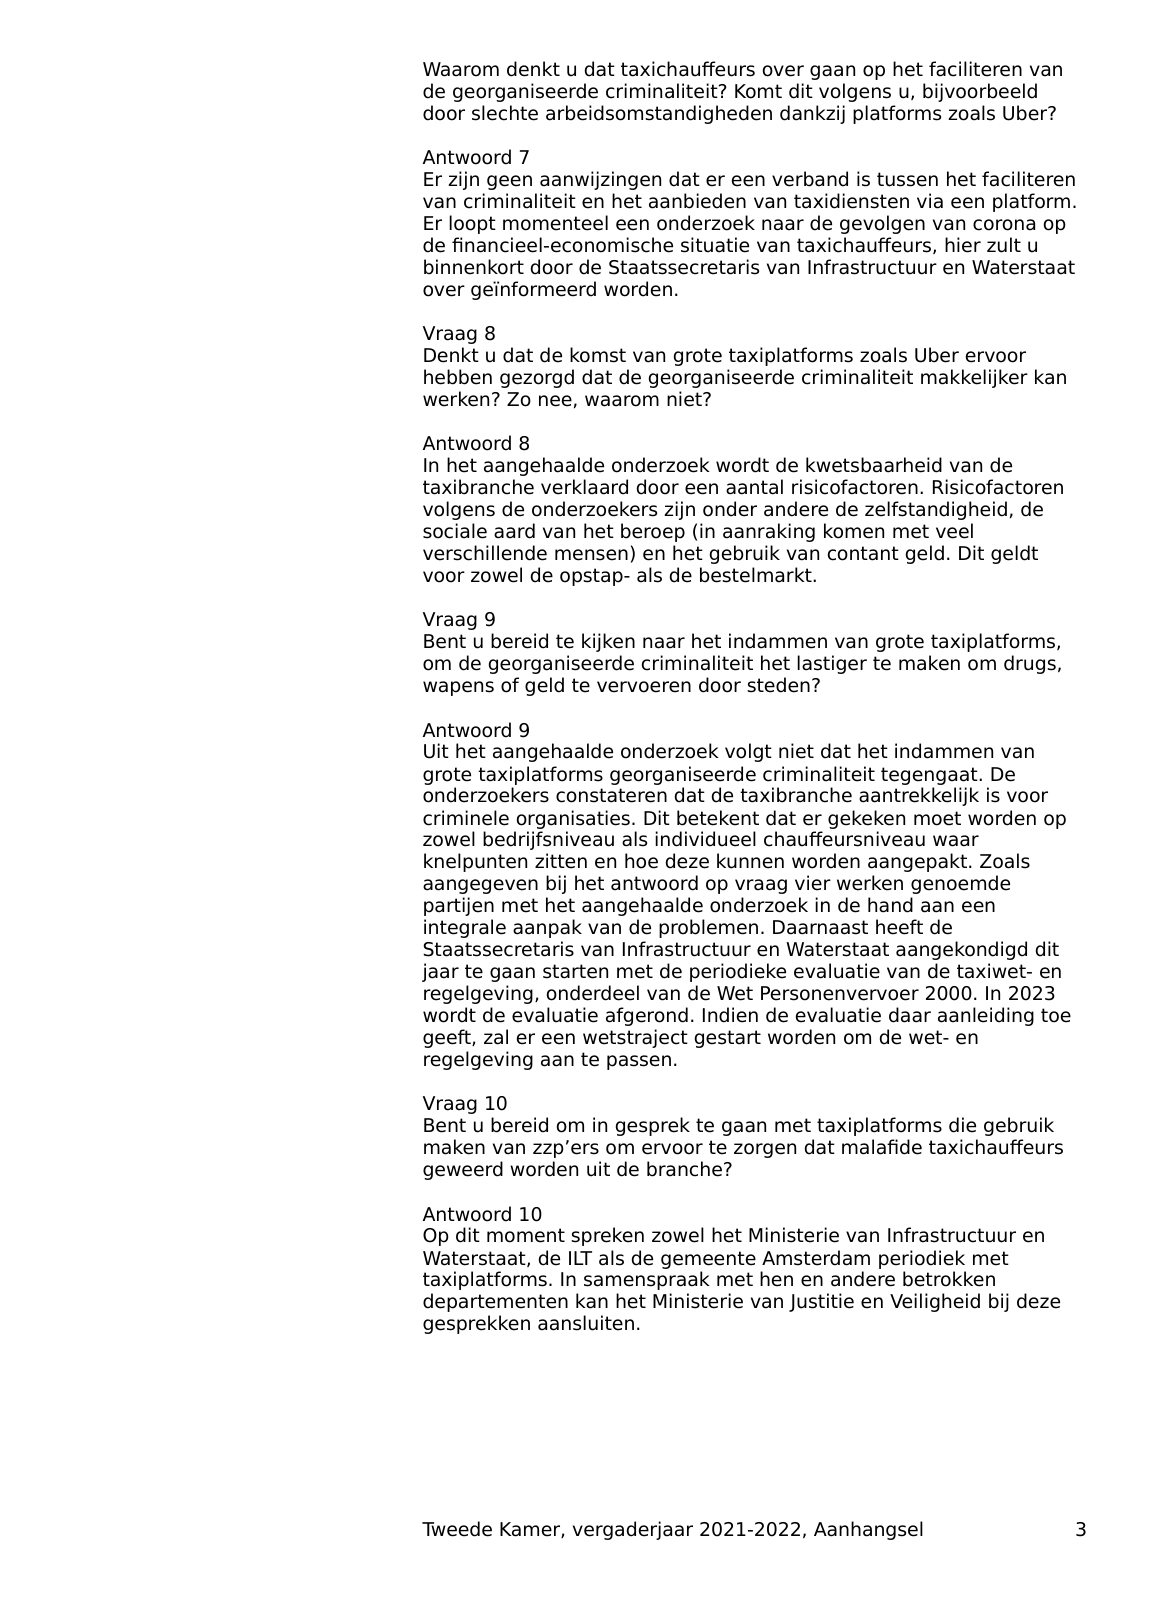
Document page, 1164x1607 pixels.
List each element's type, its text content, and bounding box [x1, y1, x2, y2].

text Vraag 8 [422, 323, 1087, 345]
text In het aangehaalde onderzoek wordt de kwetsbaarheid van de taxibranche verklaard door een aantal risicofactoren. Risicofactoren volgens de onderzoekers zijn onder andere de zelfstandigheid, de sociale aard van het beroep (in aanraking komen met veel verschillende mensen) en het gebruik van contant geld. Dit geldt voor zowel de opstap- als de bestelmarkt. [422, 455, 1087, 587]
text Op dit moment spreken zowel het Ministerie van Infrastructuur en Waterstaat, de ILT als de gemeente Amsterdam periodiek met taxiplatforms. In samenspraak met hen en andere betrokken departementen kan het Ministerie van Justitie en Veiligheid bij deze gesprekken aansluiten. [422, 1225, 1087, 1335]
text Vraag 9 [422, 609, 1087, 631]
text Antwoord 10 [422, 1203, 1087, 1225]
text Waarom denkt u dat taxichauffeurs over gaan op het faciliteren van de georganiseerde criminaliteit? Komt dit volgens u, bijvoorbeeld door slechte arbeidsomstandigheden dankzij platforms zoals Uber? [422, 59, 1087, 125]
text Antwoord 9 [422, 719, 1087, 741]
text Denkt u dat de komst van grote taxiplatforms zoals Uber ervoor hebben gezorgd dat de georganiseerde criminaliteit makkelijker kan werken? Zo nee, waarom niet? [422, 345, 1087, 411]
text Antwoord 8 [422, 433, 1087, 455]
text Bent u bereid om in gesprek te gaan met taxiplatforms die gebruik maken van zzp’ers om ervoor te zorgen dat malafide taxichauffeurs geweerd worden uit de branche? [422, 1115, 1087, 1181]
text Bent u bereid te kijken naar het indammen van grote taxiplatforms, om de georganiseerde criminaliteit het lastiger te maken om drugs, wapens of geld te vervoeren door steden? [422, 631, 1087, 697]
text Uit het aangehaalde onderzoek volgt niet dat het indammen van grote taxiplatforms georganiseerde criminaliteit tegengaat. De onderzoekers constateren dat de taxibranche aantrekkelijk is voor criminele organisaties. Dit betekent dat er gekeken moet worden op zowel bedrijfsniveau als individueel chauffeursniveau waar knelpunten zitten en hoe deze kunnen worden aangepakt. Zoals aangegeven bij het antwoord op vraag vier werken genoemde partijen met het aangehaalde onderzoek in de hand aan een integrale aanpak van de problemen. Daarnaast heeft de Staatssecretaris van Infrastructuur en Waterstaat aangekondigd dit jaar te gaan starten met de periodieke evaluatie van de taxiwet- en regelgeving, onderdeel van de Wet Personenvervoer 2000. In 2023 wordt de evaluatie afgerond. Indien de evaluatie daar aanleiding toe geeft, zal er een wetstraject gestart worden om de wet- en regelgeving aan te passen. [422, 741, 1087, 1071]
text Antwoord 7 [422, 147, 1087, 169]
text Vraag 10 [422, 1093, 1087, 1115]
text Er zijn geen aanwijzingen dat er een verband is tussen het faciliteren van criminaliteit en het aanbieden van taxidiensten via een platform. Er loopt momenteel een onderzoek naar de gevolgen van corona op de financieel-economische situatie van taxichauffeurs, hier zult u binnenkort door de Staatssecretaris van Infrastructuur en Waterstaat over geïnformeerd worden. [422, 169, 1087, 301]
